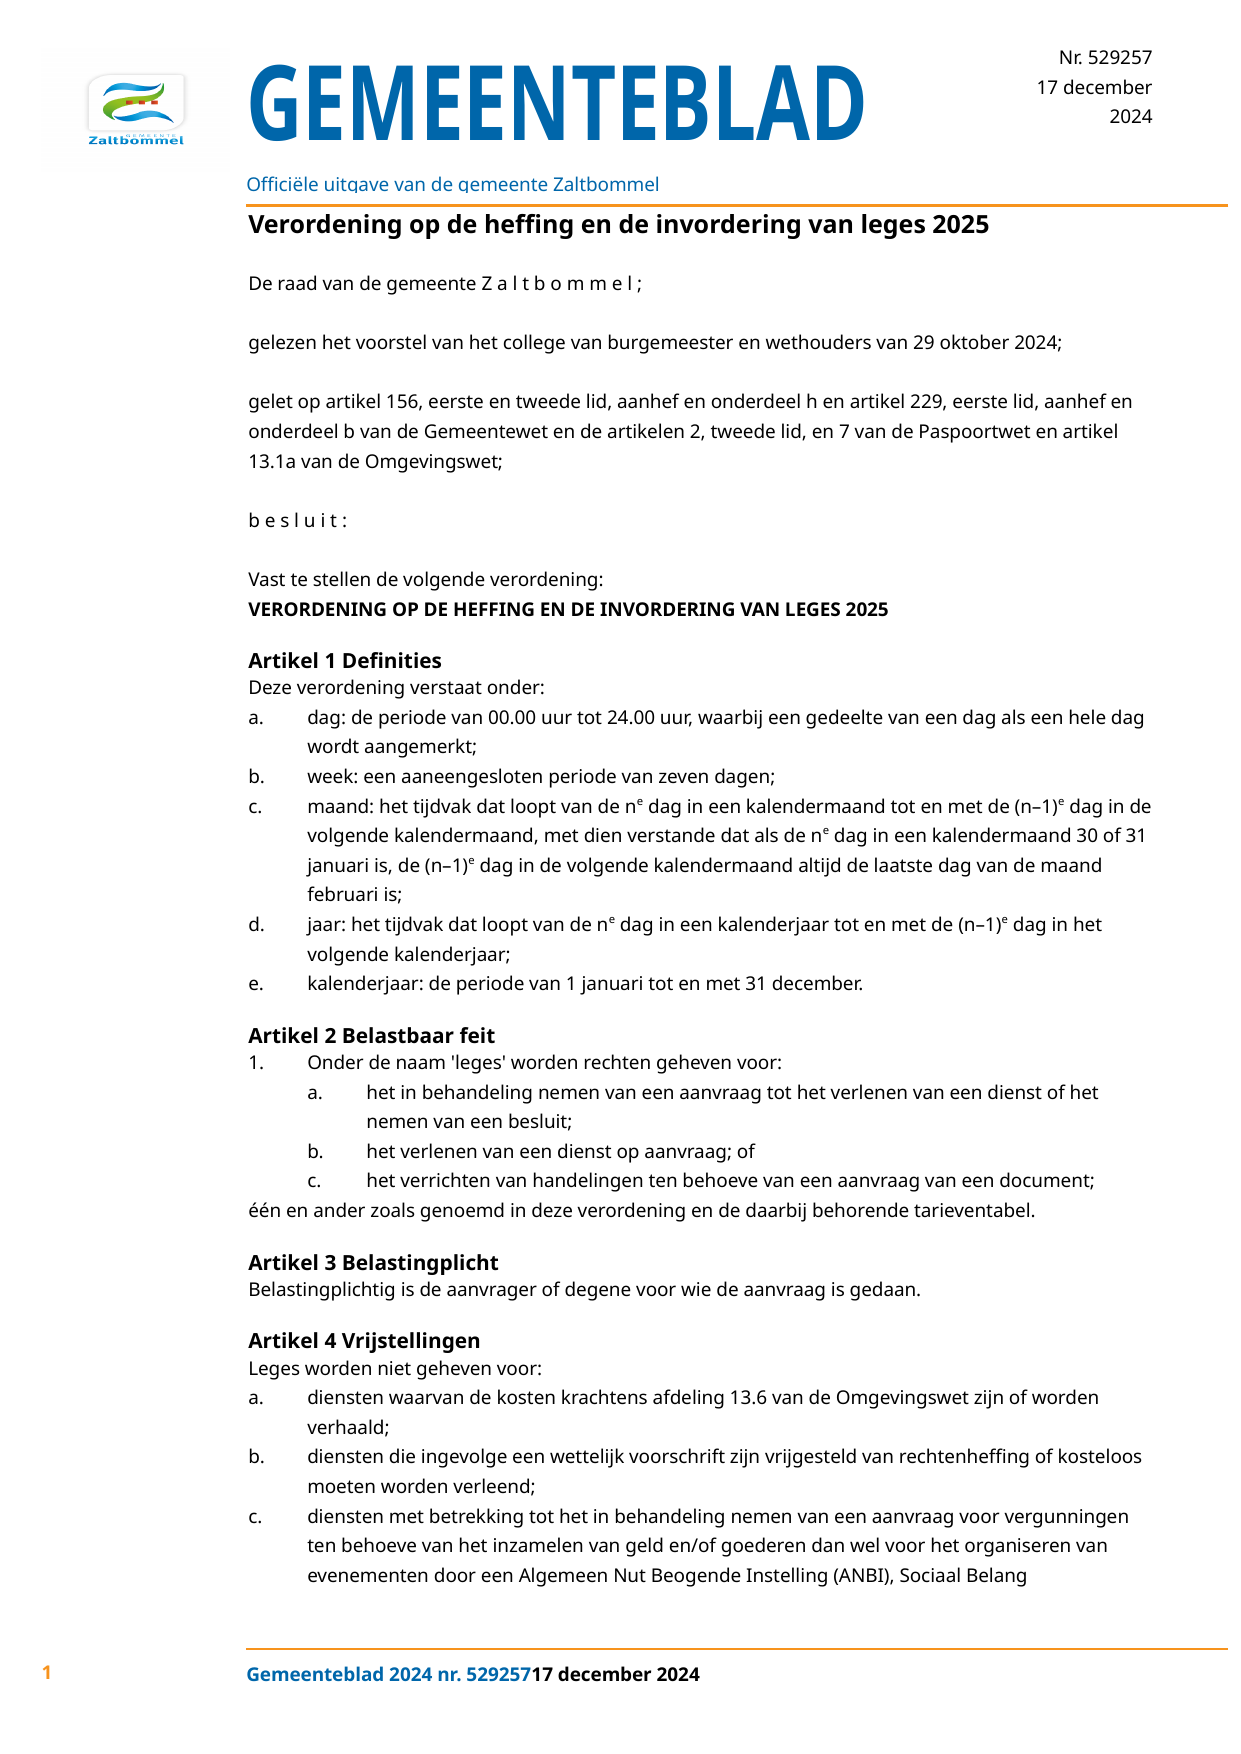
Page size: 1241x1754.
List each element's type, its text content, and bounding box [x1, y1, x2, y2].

text één en ander zoals genoemd in deze verordening en de daarbij behorende tarieventabel. [248, 1197, 1152, 1223]
list Onder de naam 'leges' worden rechten geheven voor: [248, 1049, 1152, 1075]
text De raad van de gemeente Z a l t b o m m e l ; [248, 270, 1152, 296]
list dag: de periode van 00.00 uur tot 24.00 uur, waarbij een gedeelte van een dag als een hele dag wordt aangemerkt; [248, 704, 1152, 759]
list diensten die ingevolge een wettelijk voorschrift zijn vrijgesteld van rechtenheffing of kosteloos moeten worden verleend; [248, 1444, 1152, 1499]
text gelet op artikel 156, eerste en tweede lid, aanhef en onderdeel h en artikel 229, eerste lid, aanhef en onderdeel b van de Gemeentewet en de artikelen 2, tweede lid, en 7 van de Paspoortwet en artikel 13.1a van de Omgevingswet; [248, 389, 1152, 473]
list jaar: het tijdvak dat loopt van de ne dag in een kalenderjaar tot en met de (n–1)e dag in het volgende kalenderjaar; [248, 911, 1152, 967]
text Artikel 2 Belastbaar feit [248, 1021, 1152, 1049]
list week: een aaneengesloten periode van zeven dagen; [248, 763, 1152, 789]
text VERORDENING OP DE HEFFING EN DE INVORDERING VAN LEGES 2025 [248, 596, 1152, 621]
text b e s l u i t : [248, 507, 1152, 533]
list diensten met betrekking tot het in behandeling nemen van een aanvraag voor vergunningen ten behoeve van het inzamelen van geld en/of goederen dan wel voor het organiseren van evenementen door een Algemeen Nut Beogende Instelling (ANBI), Sociaal Belang [248, 1503, 1152, 1588]
list het verlenen van een dienst op aanvraag; of [307, 1138, 1152, 1164]
text Artikel 4 Vrijstellingen [248, 1326, 1152, 1355]
list maand: het tijdvak dat loopt van de ne dag in een kalendermaand tot en met de (n–1)e dag in de volgende kalendermaand, met dien verstande dat als de ne dag in een kalendermaand 30 of 31 januari is, de (n–1)e dag in de volgende kalendermaand altijd de laatste dag van de maand februari is; [248, 793, 1152, 907]
text Artikel 3 Belastingplicht [248, 1248, 1152, 1276]
list diensten waarvan de kosten krachtens afdeling 13.6 van de Omgevingswet zijn of worden verhaald; [248, 1384, 1152, 1440]
text Verordening op de heffing en de invordering van leges 2025 [248, 207, 1152, 241]
list kalenderjaar: de periode van 1 januari tot en met 31 december. [248, 970, 1152, 996]
list het verrichten van handelingen ten behoeve van een aanvraag van een document; [307, 1168, 1152, 1193]
picture [41, 47, 231, 172]
text gelezen het voorstel van het college van burgemeester en wethouders van 29 oktober 2024; [248, 329, 1152, 355]
text Deze verordening verstaat onder: [248, 674, 1152, 700]
text Vast te stellen de volgende verordening: [248, 566, 1152, 592]
list het in behandeling nemen van een aanvraag tot het verlenen van een dienst of het nemen van een besluit; [307, 1079, 1152, 1134]
text Belastingplichtig is de aanvrager of degene voor wie de aanvraag is gedaan. [248, 1276, 1152, 1302]
text Artikel 1 Definities [248, 646, 1152, 674]
text Leges worden niet geheven voor: [248, 1355, 1152, 1381]
